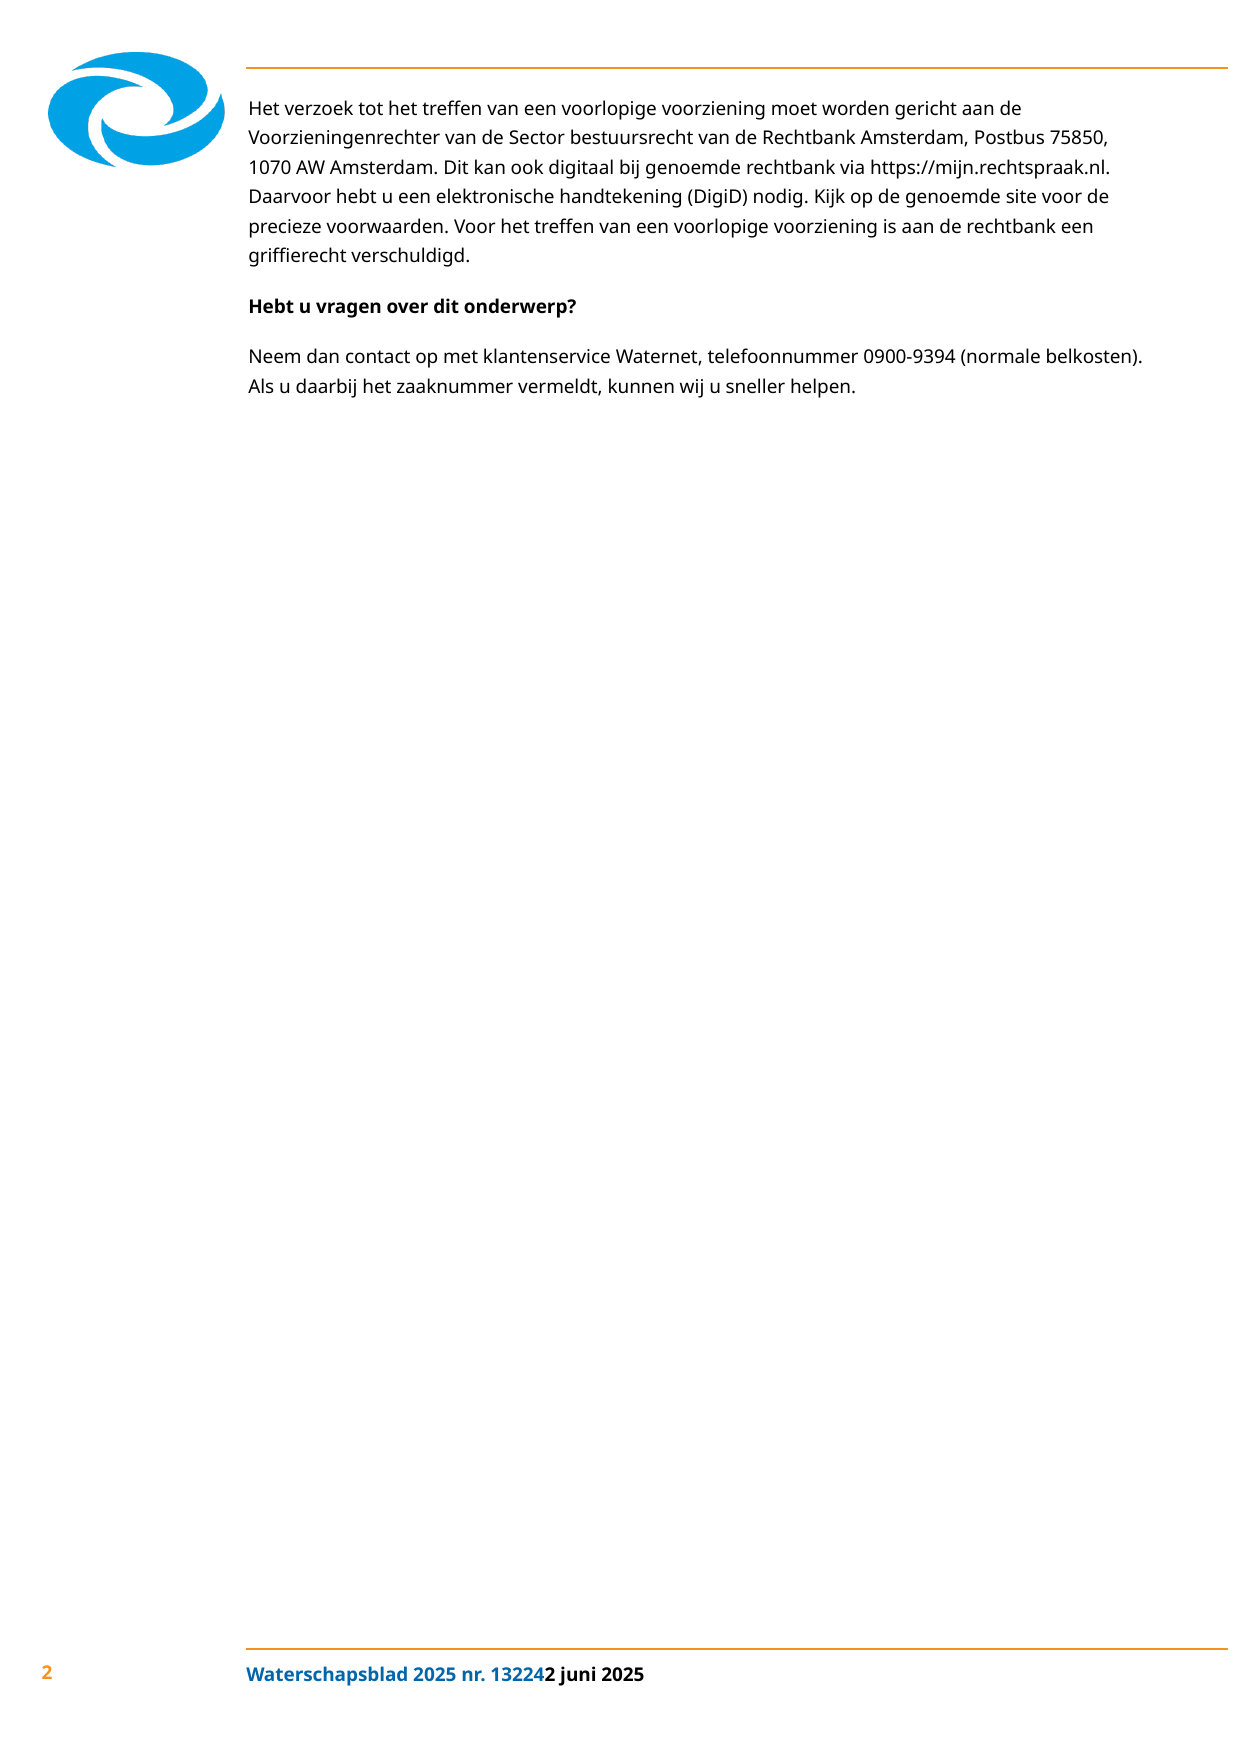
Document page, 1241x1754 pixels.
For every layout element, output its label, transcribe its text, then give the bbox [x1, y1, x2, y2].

text Hebt u vragen over dit onderwerp? [248, 293, 1152, 319]
picture [41, 47, 231, 172]
text Neem dan contact op met klantenservice Waternet, telefoonnummer 0900-9394 (normale belkosten). Als u daarbij het zaaknummer vermeldt, kunnen wij u sneller helpen. [248, 343, 1152, 399]
text Het verzoek tot het treffen van een voorlopige voorziening moet worden gericht aan de Voorzieningenrechter van de Sector bestuursrecht van de Rechtbank Amsterdam, Postbus 75850, 1070 AW Amsterdam. Dit kan ook digitaal bij genoemde rechtbank via https://mijn.rechtspraak.nl. Daarvoor hebt u een elektronische handtekening (DigiD) nodig. Kijk op de genoemde site voor de precieze voorwaarden. Voor het treffen van een voorlopige voorziening is aan de rechtbank een griffierecht verschuldigd. [248, 95, 1152, 268]
